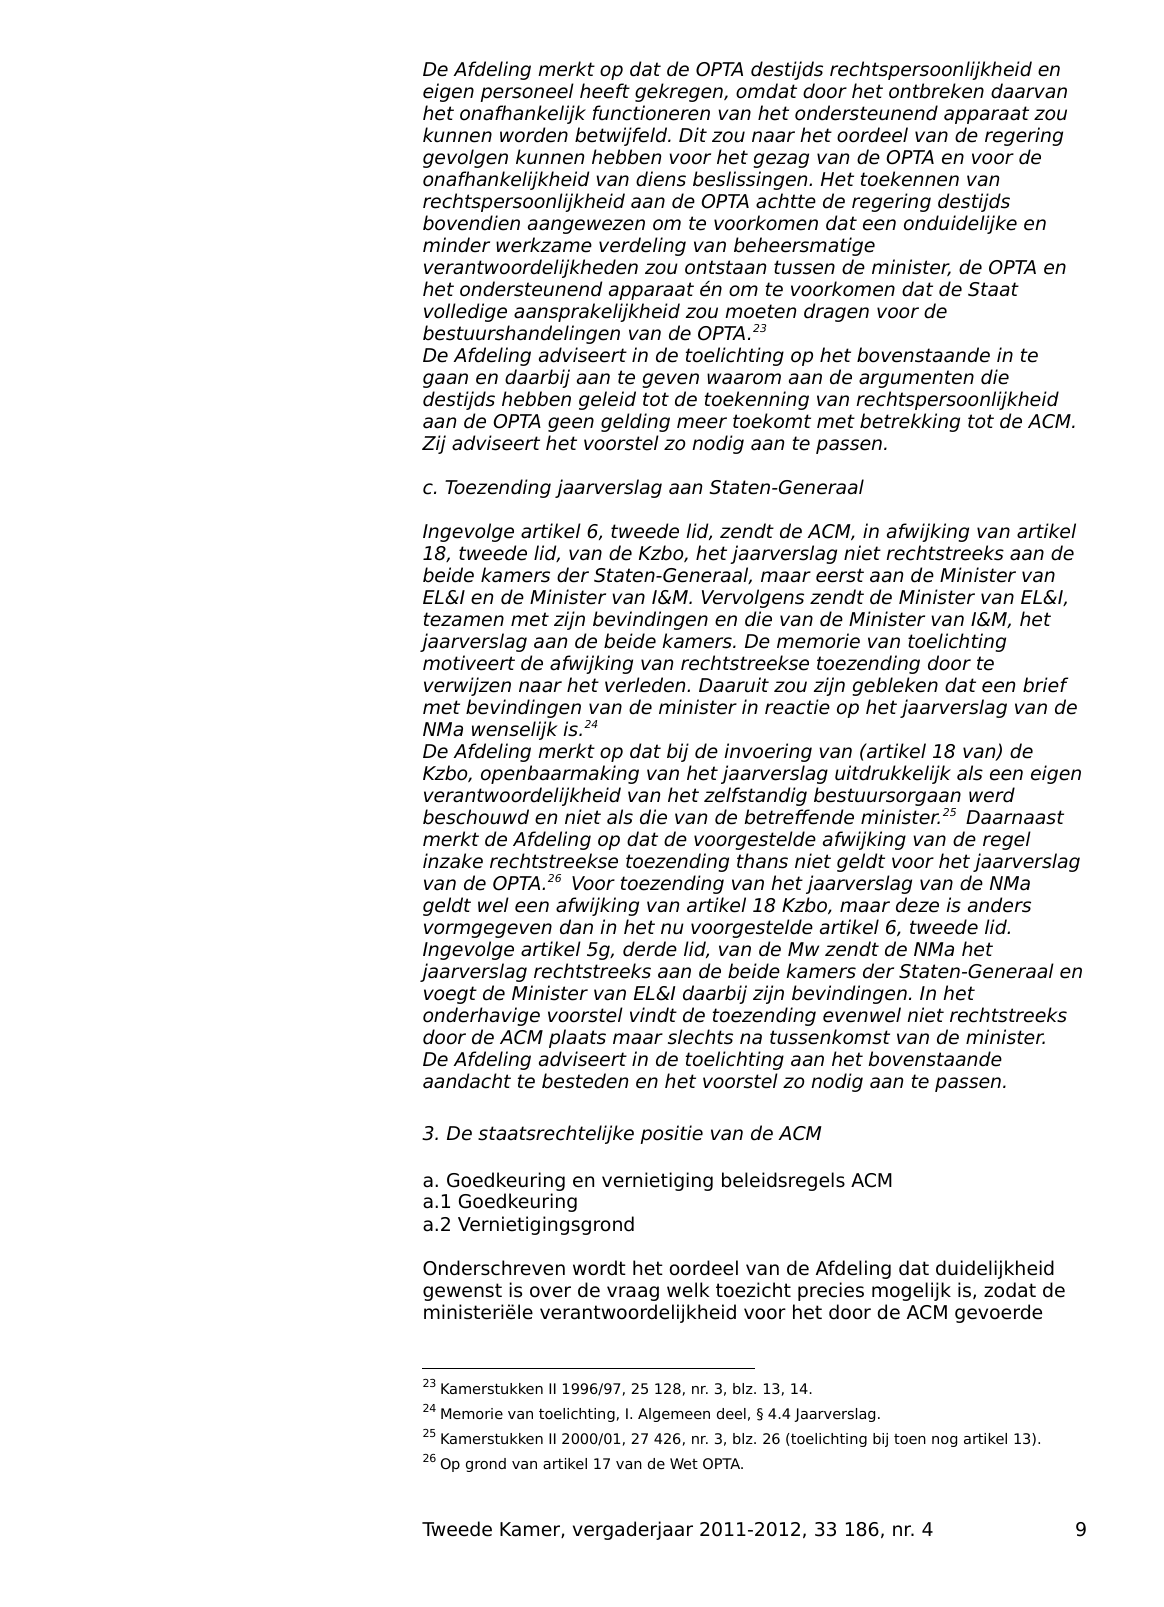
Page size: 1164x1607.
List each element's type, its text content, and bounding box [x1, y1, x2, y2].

text Memorie van toelichting, I. Algemeen deel, § 4.4 Jaarverslag. [422, 1402, 1087, 1424]
subtitle 3. De staatsrechtelijke positie van de ACM [422, 1122, 1087, 1144]
text De Afdeling merkt op dat de OPTA destijds rechtspersoonlijkheid en eigen personeel heeft gekregen, omdat door het ontbreken daarvan het onafhankelijk functioneren van het ondersteunend apparaat zou kunnen worden betwijfeld. Dit zou naar het oordeel van de regering gevolgen kunnen hebben voor het gezag van de OPTA en voor de onafhankelijkheid van diens beslissingen. Het toekennen van rechtspersoonlijkheid aan de OPTA achtte de regering destijds bovendien aangewezen om te voorkomen dat een onduidelijke en minder werkzame verdeling van beheersmatige verantwoordelijkheden zou ontstaan tussen de minister, de OPTA en het ondersteunend apparaat én om te voorkomen dat de Staat volledige aansprakelijkheid zou moeten dragen voor de bestuurshandelingen van de OPTA. [422, 59, 1087, 345]
text Ingevolge artikel 6, tweede lid, zendt de ACM, in afwijking van artikel 18, tweede lid, van de Kzbo, het jaarverslag niet rechtstreeks aan de beide kamers der Staten-Generaal, maar eerst aan de Minister van EL&I en de Minister van I&M. Vervolgens zendt de Minister van EL&I, tezamen met zijn bevindingen en die van de Minister van I&M, het jaarverslag aan de beide kamers. De memorie van toelichting motiveert de afwijking van rechtstreekse toezending door te verwijzen naar het verleden. Daaruit zou zijn gebleken dat een brief met bevindingen van de minister in reactie op het jaarverslag van de NMa wenselijk is. [422, 521, 1087, 741]
text a.2 Vernietigingsgrond [422, 1213, 1087, 1235]
text De Afdeling merkt op dat bij de invoering van (artikel 18 van) de Kzbo, openbaarmaking van het jaarverslag uitdrukkelijk als een eigen verantwoordelijkheid van het zelfstandig bestuursorgaan werd beschouwd en niet als die van de betreffende minister. Daarnaast merkt de Afdeling op dat de voorgestelde afwijking van de regel inzake rechtstreekse toezending thans niet geldt voor het jaarverslag van de OPTA. Voor toezending van het jaarverslag van de NMa geldt wel een afwijking van artikel 18 Kzbo, maar deze is anders vormgegeven dan in het nu voorgestelde artikel 6, tweede lid. Ingevolge artikel 5g, derde lid, van de Mw zendt de NMa het jaarverslag rechtstreeks aan de beide kamers der Staten-Generaal en voegt de Minister van EL&I daarbij zijn bevindingen. In het onderhavige voorstel vindt de toezending evenwel niet rechtstreeks door de ACM plaats maar slechts na tussenkomst van de minister. [422, 741, 1087, 1048]
subtitle c. Toezending jaarverslag aan Staten-Generaal [422, 477, 1087, 499]
text Op grond van artikel 17 van de Wet OPTA. [422, 1452, 1087, 1474]
text a.1 Goedkeuring [422, 1191, 1087, 1213]
text De Afdeling adviseert in de toelichting aan het bovenstaande aandacht te besteden en het voorstel zo nodig aan te passen. [422, 1048, 1087, 1092]
text Kamerstukken II 1996/97, 25 128, nr. 3, blz. 13, 14. [422, 1377, 1087, 1399]
text De Afdeling adviseert in de toelichting op het bovenstaande in te gaan en daarbij aan te geven waarom aan de argumenten die destijds hebben geleid tot de toekenning van rechtspersoonlijkheid aan de OPTA geen gelding meer toekomt met betrekking tot de ACM. Zij adviseert het voorstel zo nodig aan te passen. [422, 345, 1087, 455]
text Onderschreven wordt het oordeel van de Afdeling dat duidelijkheid gewenst is over de vraag welk toezicht precies mogelijk is, zodat de ministeriële verantwoordelijkheid voor het door de ACM gevoerde [422, 1258, 1087, 1323]
text Kamerstukken II 2000/01, 27 426, nr. 3, blz. 26 (toelichting bij toen nog artikel 13). [422, 1427, 1087, 1449]
text a. Goedkeuring en vernietiging beleidsregels ACM [422, 1169, 1087, 1191]
